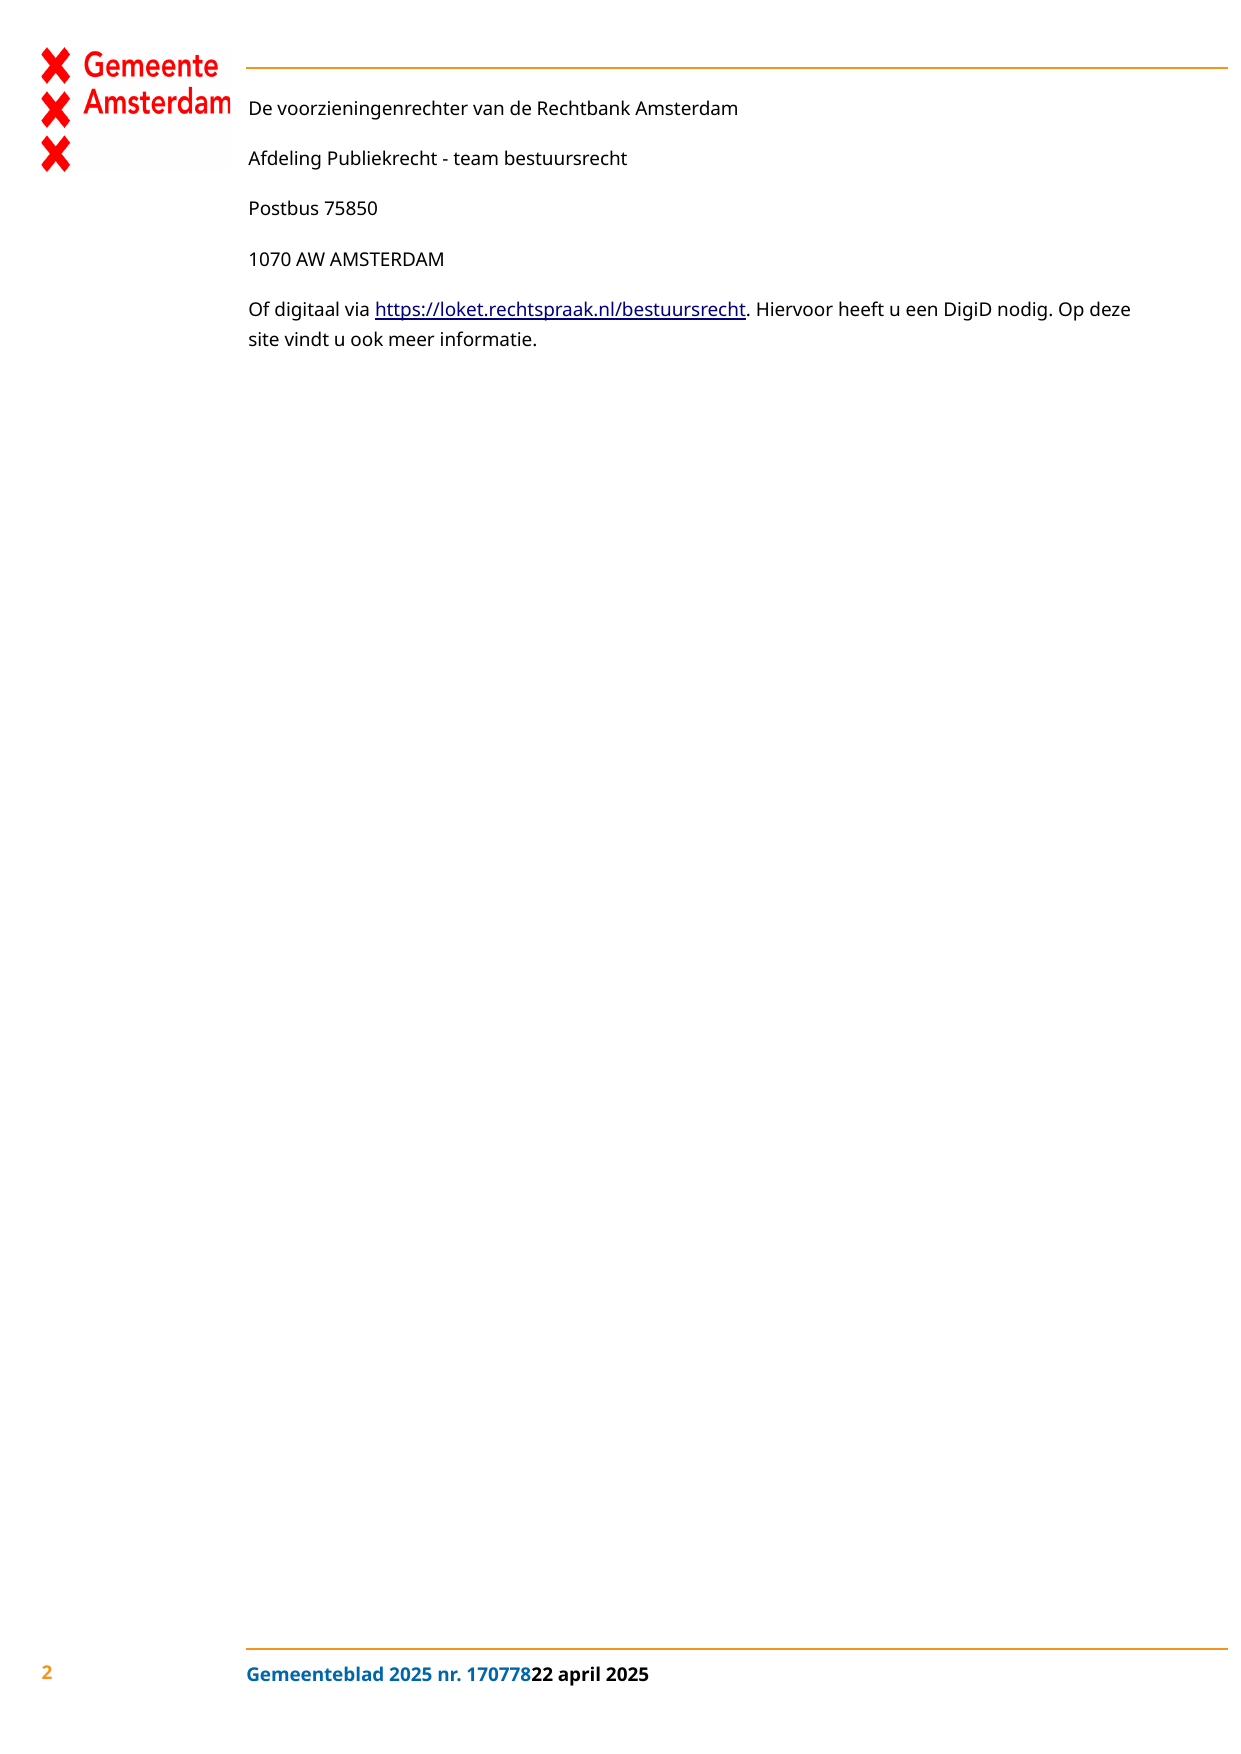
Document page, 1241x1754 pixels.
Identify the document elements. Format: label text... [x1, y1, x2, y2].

text Afdeling Publiekrecht - team bestuursrecht [248, 145, 1152, 171]
text 1070 AW AMSTERDAM [248, 246, 1152, 272]
text Postbus 75850 [248, 196, 1152, 221]
text Of digitaal via https://loket.rechtspraak.nl/bestuursrecht. Hiervoor heeft u een DigiD nodig. Op deze site vindt u ook meer informatie. [248, 296, 1152, 352]
picture [41, 47, 231, 172]
text De voorzieningenrechter van de Rechtbank Amsterdam [248, 95, 1152, 121]
